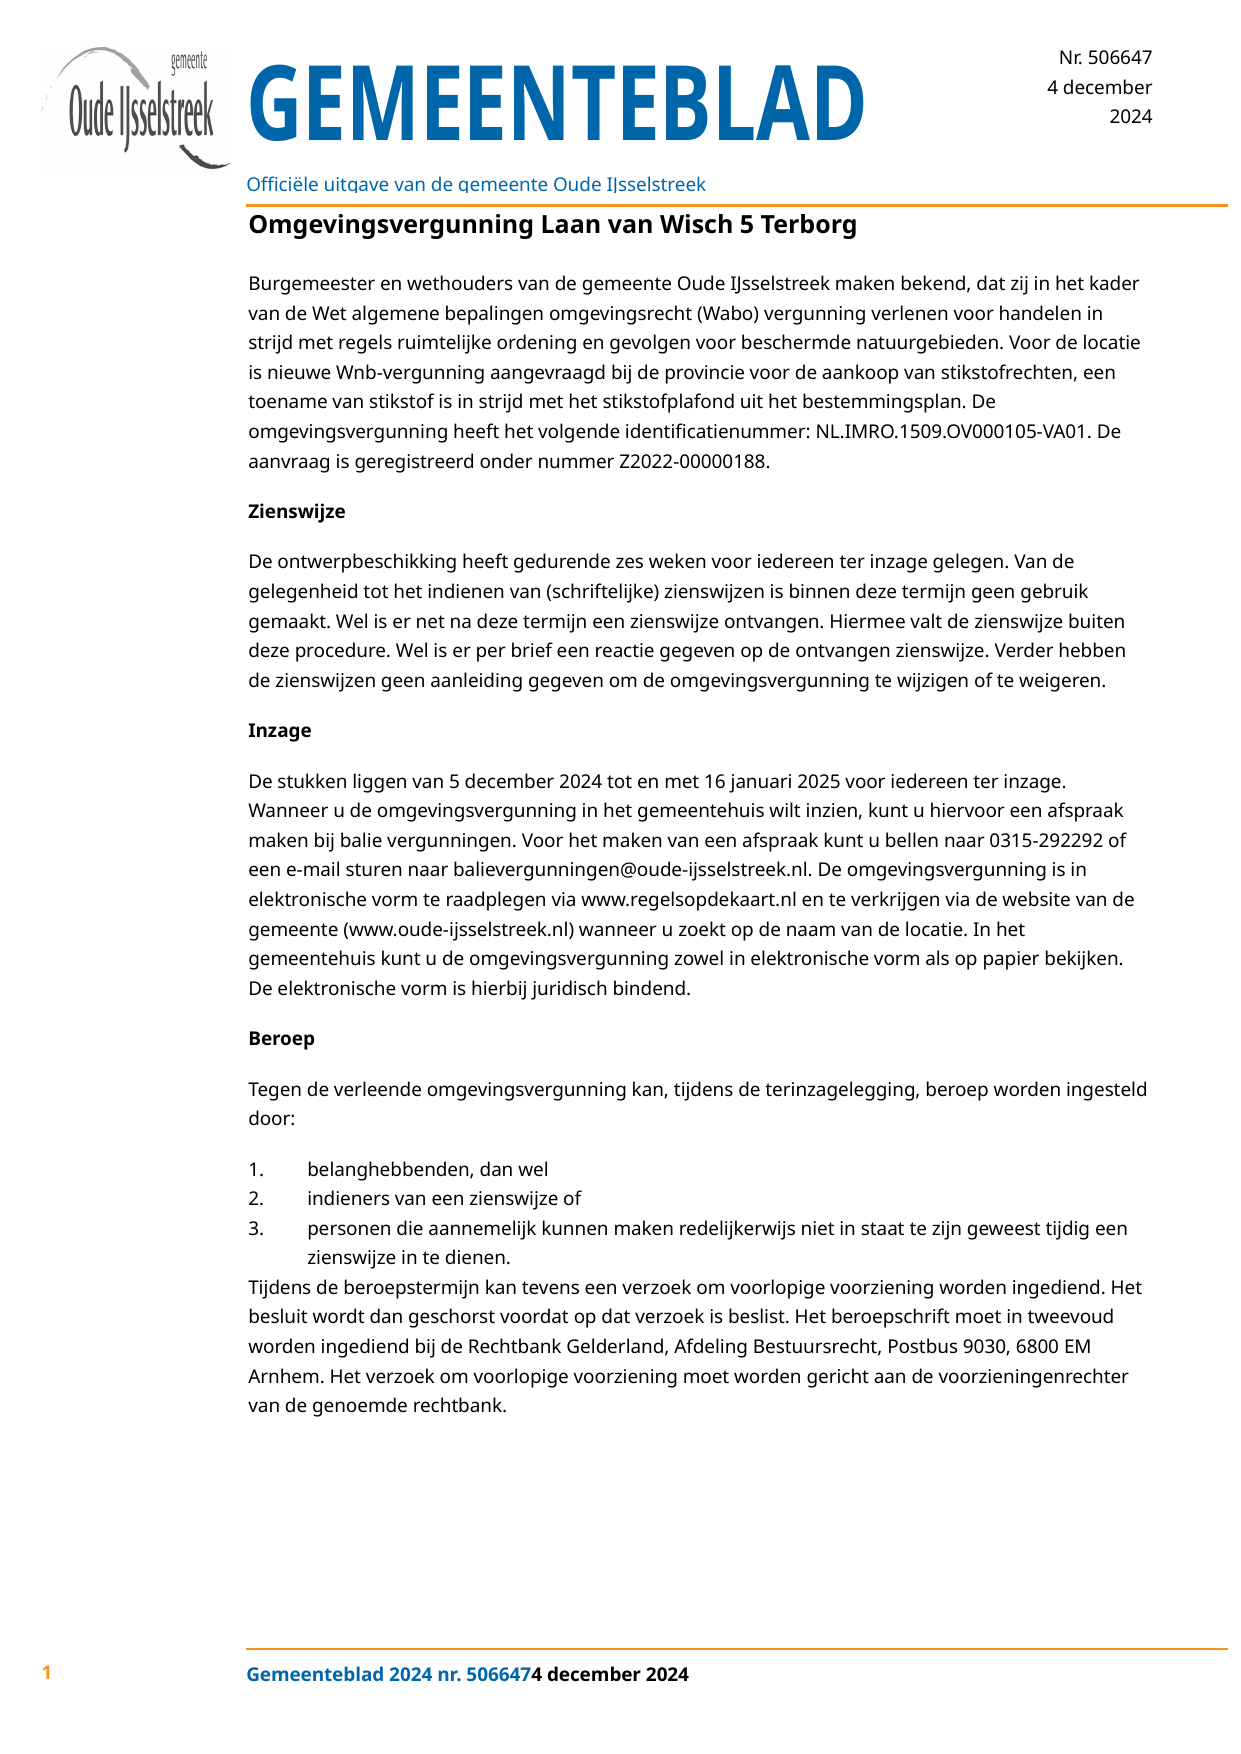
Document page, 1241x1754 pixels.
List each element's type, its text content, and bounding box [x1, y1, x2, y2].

picture [41, 47, 231, 172]
text Burgemeester en wethouders van de gemeente Oude IJsselstreek maken bekend, dat zij in het kader van de Wet algemene bepalingen omgevingsrecht (Wabo) vergunning verlenen voor handelen in strijd met regels ruimtelijke ordening en gevolgen voor beschermde natuurgebieden. Voor de locatie is nieuwe Wnb-vergunning aangevraagd bij de provincie voor de aankoop van stikstofrechten, een toename van stikstof is in strijd met het stikstofplafond uit het bestemmingsplan. De omgevingsvergunning heeft het volgende identificatienummer: NL.IMRO.1509.OV000105-VA01. De aanvraag is geregistreerd onder nummer Z2022-00000188. [248, 270, 1152, 473]
text Tegen de verleende omgevingsvergunning kan, tijdens de terinzagelegging, beroep worden ingesteld door: [248, 1076, 1152, 1131]
list belanghebbenden, dan wel [248, 1156, 1152, 1181]
text Inzage [248, 717, 1152, 743]
list personen die aannemelijk kunnen maken redelijkerwijs niet in staat te zijn geweest tijdig een zienswijze in te dienen. [248, 1215, 1152, 1270]
text Tijdens de beroepstermijn kan tevens een verzoek om voorlopige voorziening worden ingediend. Het besluit wordt dan geschorst voordat op dat verzoek is beslist. Het beroepschrift moet in tweevoud worden ingediend bij de Rechtbank Gelderland, Afdeling Bestuursrecht, Postbus 9030, 6800 EM Arnhem. Het verzoek om voorlopige voorziening moet worden gericht aan de voorzieningenrechter van de genoemde rechtbank. [248, 1274, 1152, 1418]
text Beroep [248, 1025, 1152, 1051]
list indieners van een zienswijze of [248, 1185, 1152, 1211]
text De stukken liggen van 5 december 2024 tot en met 16 januari 2025 voor iedereen ter inzage. Wanneer u de omgevingsvergunning in het gemeentehuis wilt inzien, kunt u hiervoor een afspraak maken bij balie vergunningen. Voor het maken van een afspraak kunt u bellen naar 0315-292292 of een e-mail sturen naar balievergunningen@oude-ijsselstreek.nl. De omgevingsvergunning is in elektronische vorm te raadplegen via www.regelsopdekaart.nl en te verkrijgen via de website van de gemeente (www.oude-ijsselstreek.nl) wanneer u zoekt op de naam van de locatie. In het gemeentehuis kunt u de omgevingsvergunning zowel in elektronische vorm als op papier bekijken. De elektronische vorm is hierbij juridisch bindend. [248, 768, 1152, 1001]
text Zienswijze [248, 498, 1152, 524]
text Omgevingsvergunning Laan van Wisch 5 Terborg [248, 207, 1152, 241]
text De ontwerpbeschikking heeft gedurende zes weken voor iedereen ter inzage gelegen. Van de gelegenheid tot het indienen van (schriftelijke) zienswijzen is binnen deze termijn geen gebruik gemaakt. Wel is er net na deze termijn een zienswijze ontvangen. Hiermee valt de zienswijze buiten deze procedure. Wel is er per brief een reactie gegeven op de ontvangen zienswijze. Verder hebben de zienswijzen geen aanleiding gegeven om de omgevingsvergunning te wijzigen of te weigeren. [248, 549, 1152, 693]
